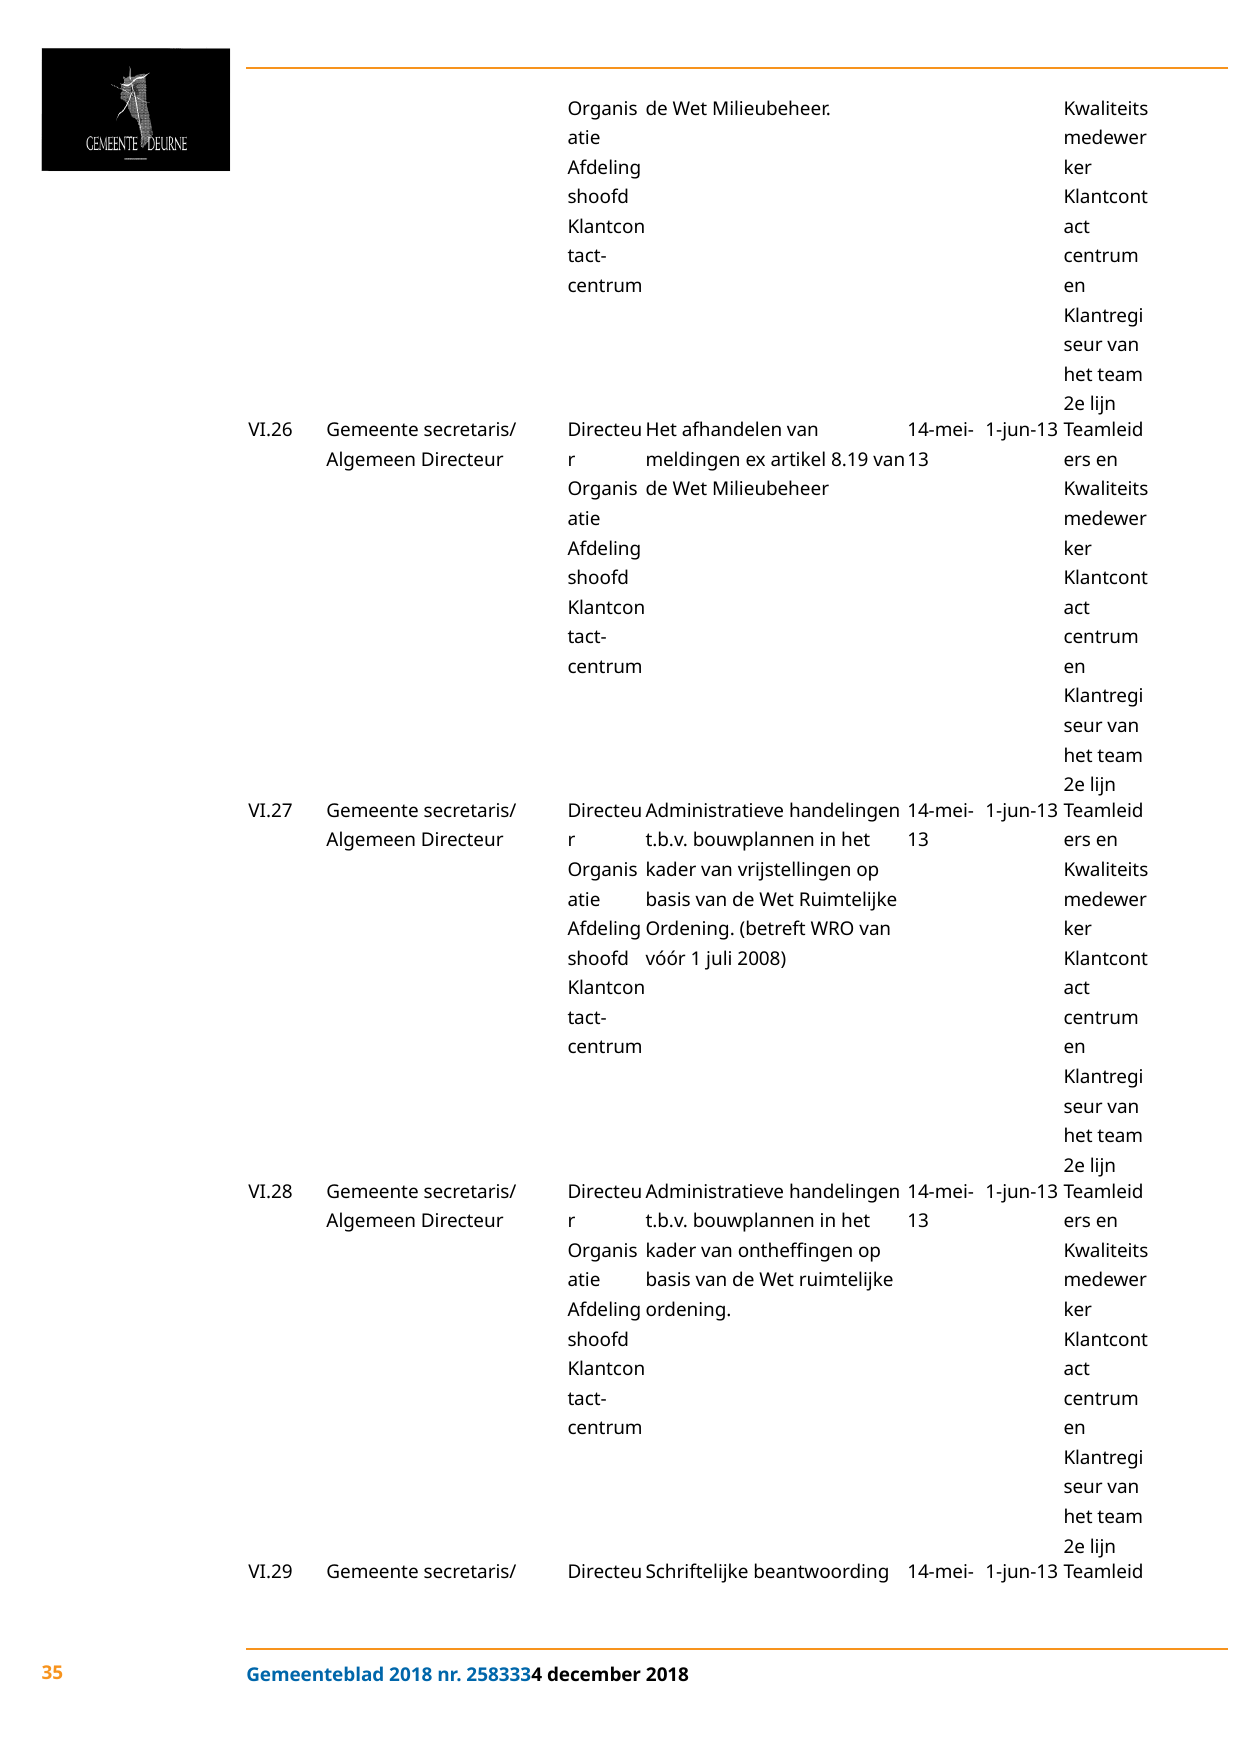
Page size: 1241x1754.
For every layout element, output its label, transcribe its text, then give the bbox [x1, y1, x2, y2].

table_cell Teamleiders en Kwaliteits medewerker Klantcontact centrum en Klantregiseur van het team 2e lijn [1063, 1178, 1152, 1558]
table_cell Schriftelijke beantwoording [645, 1559, 907, 1584]
table_cell VI.26 [248, 416, 326, 797]
table_cell [326, 95, 567, 416]
table_cell 1-jun-13 [985, 1559, 1063, 1584]
table_cell 1-jun-13 [985, 797, 1063, 1178]
table_cell VI.28 [248, 1178, 326, 1558]
table_cell 14-mei-13 [907, 1178, 985, 1558]
picture [41, 47, 231, 172]
table_cell Kwaliteits medewerker Klantcontact centrum en Klantregiseur van het team 2e lijn [1063, 95, 1152, 416]
table_cell de Wet Milieubeheer. [645, 95, 907, 416]
table_cell 14-mei-13 [907, 797, 985, 1178]
table_cell Gemeente secretaris/ Algemeen Directeur [326, 416, 567, 797]
table_cell 14-mei- [907, 1559, 985, 1584]
table_cell Gemeente secretaris/ [326, 1559, 567, 1584]
table_cell [985, 95, 1063, 416]
table_cell Directeur Organisatie Afdelingshoofd Klantcontact-centrum [567, 1178, 645, 1558]
table_cell Organisatie Afdelingshoofd Klantcontact-centrum [567, 95, 645, 416]
table_cell Het afhandelen van meldingen ex artikel 8.19 van de Wet Milieubeheer [645, 416, 907, 797]
table_cell Teamleid [1063, 1559, 1152, 1584]
table_cell Directeur Organisatie Afdelingshoofd Klantcontact-centrum [567, 416, 645, 797]
table_cell Gemeente secretaris/ Algemeen Directeur [326, 797, 567, 1178]
table_cell VI.29 [248, 1559, 326, 1584]
table_cell Administratieve handelingen t.b.v. bouwplannen in het kader van vrijstellingen op basis van de Wet Ruimtelijke Ordening. (betreft WRO van vóór 1 juli 2008) [645, 797, 907, 1178]
table_cell Teamleiders en Kwaliteits medewerker Klantcontact centrum en Klantregiseur van het team 2e lijn [1063, 416, 1152, 797]
table_cell VI.27 [248, 797, 326, 1178]
table_cell Gemeente secretaris/ Algemeen Directeur [326, 1178, 567, 1558]
table_cell 1-jun-13 [985, 416, 1063, 797]
table_cell 1-jun-13 [985, 1178, 1063, 1558]
table_cell [248, 95, 326, 416]
table_cell Directeu [567, 1559, 645, 1584]
table_cell Administratieve handelingen t.b.v. bouwplannen in het kader van ontheffingen op basis van de Wet ruimtelijke ordening. [645, 1178, 907, 1558]
table_cell 14-mei-13 [907, 416, 985, 797]
table_cell [907, 95, 985, 416]
table_cell Teamleiders en Kwaliteits medewerker Klantcontact centrum en Klantregiseur van het team 2e lijn [1063, 797, 1152, 1178]
table_cell Directeur Organisatie Afdelingshoofd Klantcontact-centrum [567, 797, 645, 1178]
